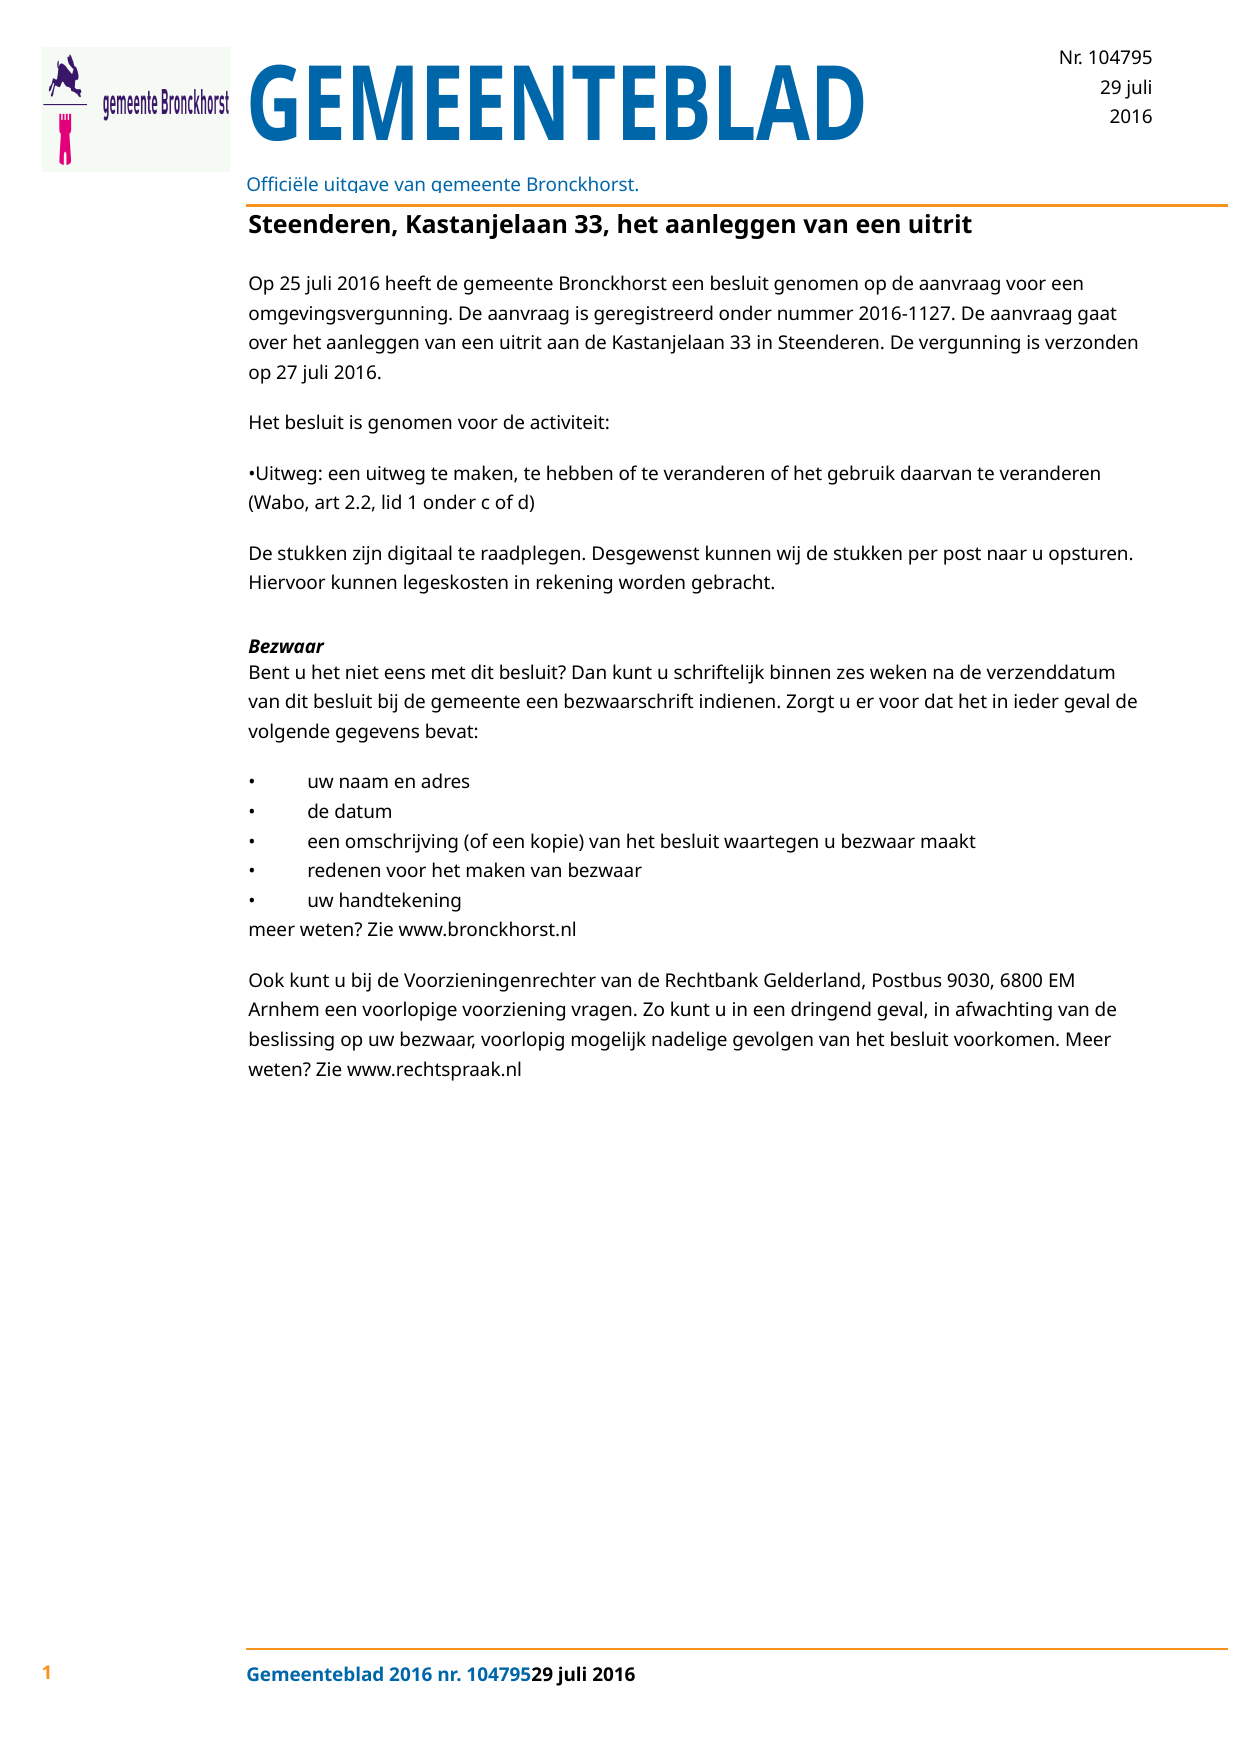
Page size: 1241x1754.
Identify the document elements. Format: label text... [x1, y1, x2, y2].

picture [41, 47, 231, 172]
list een omschrijving (of een kopie) van het besluit waartegen u bezwaar maakt [248, 828, 1152, 854]
list redenen voor het maken van bezwaar [248, 857, 1152, 883]
text •Uitweg: een uitweg te maken, te hebben of te veranderen of het gebruik daarvan te veranderen (Wabo, art 2.2, lid 1 onder c of d) [248, 460, 1152, 515]
text Bent u het niet eens met dit besluit? Dan kunt u schriftelijk binnen zes weken na de verzenddatum van dit besluit bij de gemeente een bezwaarschrift indienen. Zorgt u er voor dat het in ieder geval de volgende gegevens bevat: [248, 659, 1152, 744]
text Ook kunt u bij de Voorzieningenrechter van de Rechtbank Gelderland, Postbus 9030, 6800 EM Arnhem een voorlopige voorziening vragen. Zo kunt u in een dringend geval, in afwachting van de beslissing op uw bezwaar, voorlopig mogelijk nadelige gevolgen van het besluit voorkomen. Meer weten? Zie www.rechtspraak.nl [248, 967, 1152, 1082]
text De stukken zijn digitaal te raadplegen. Desgewenst kunnen wij de stukken per post naar u opsturen. Hiervoor kunnen legeskosten in rekening worden gebracht. [248, 540, 1152, 595]
list uw naam en adres [248, 769, 1152, 794]
text Op 25 juli 2016 heeft de gemeente Bronckhorst een besluit genomen op de aanvraag voor een omgevingsvergunning. De aanvraag is geregistreerd onder nummer 2016-1127. De aanvraag gaat over het aanleggen van een uitrit aan de Kastanjelaan 33 in Steenderen. De vergunning is verzonden op 27 juli 2016. [248, 270, 1152, 385]
text Steenderen, Kastanjelaan 33, het aanleggen van een uitrit [248, 207, 1152, 241]
text Het besluit is genomen voor de activiteit: [248, 409, 1152, 435]
list uw handtekening [248, 887, 1152, 913]
text meer weten? Zie www.bronckhorst.nl [248, 917, 1152, 942]
list de datum [248, 798, 1152, 824]
text Bezwaar [248, 633, 1152, 659]
